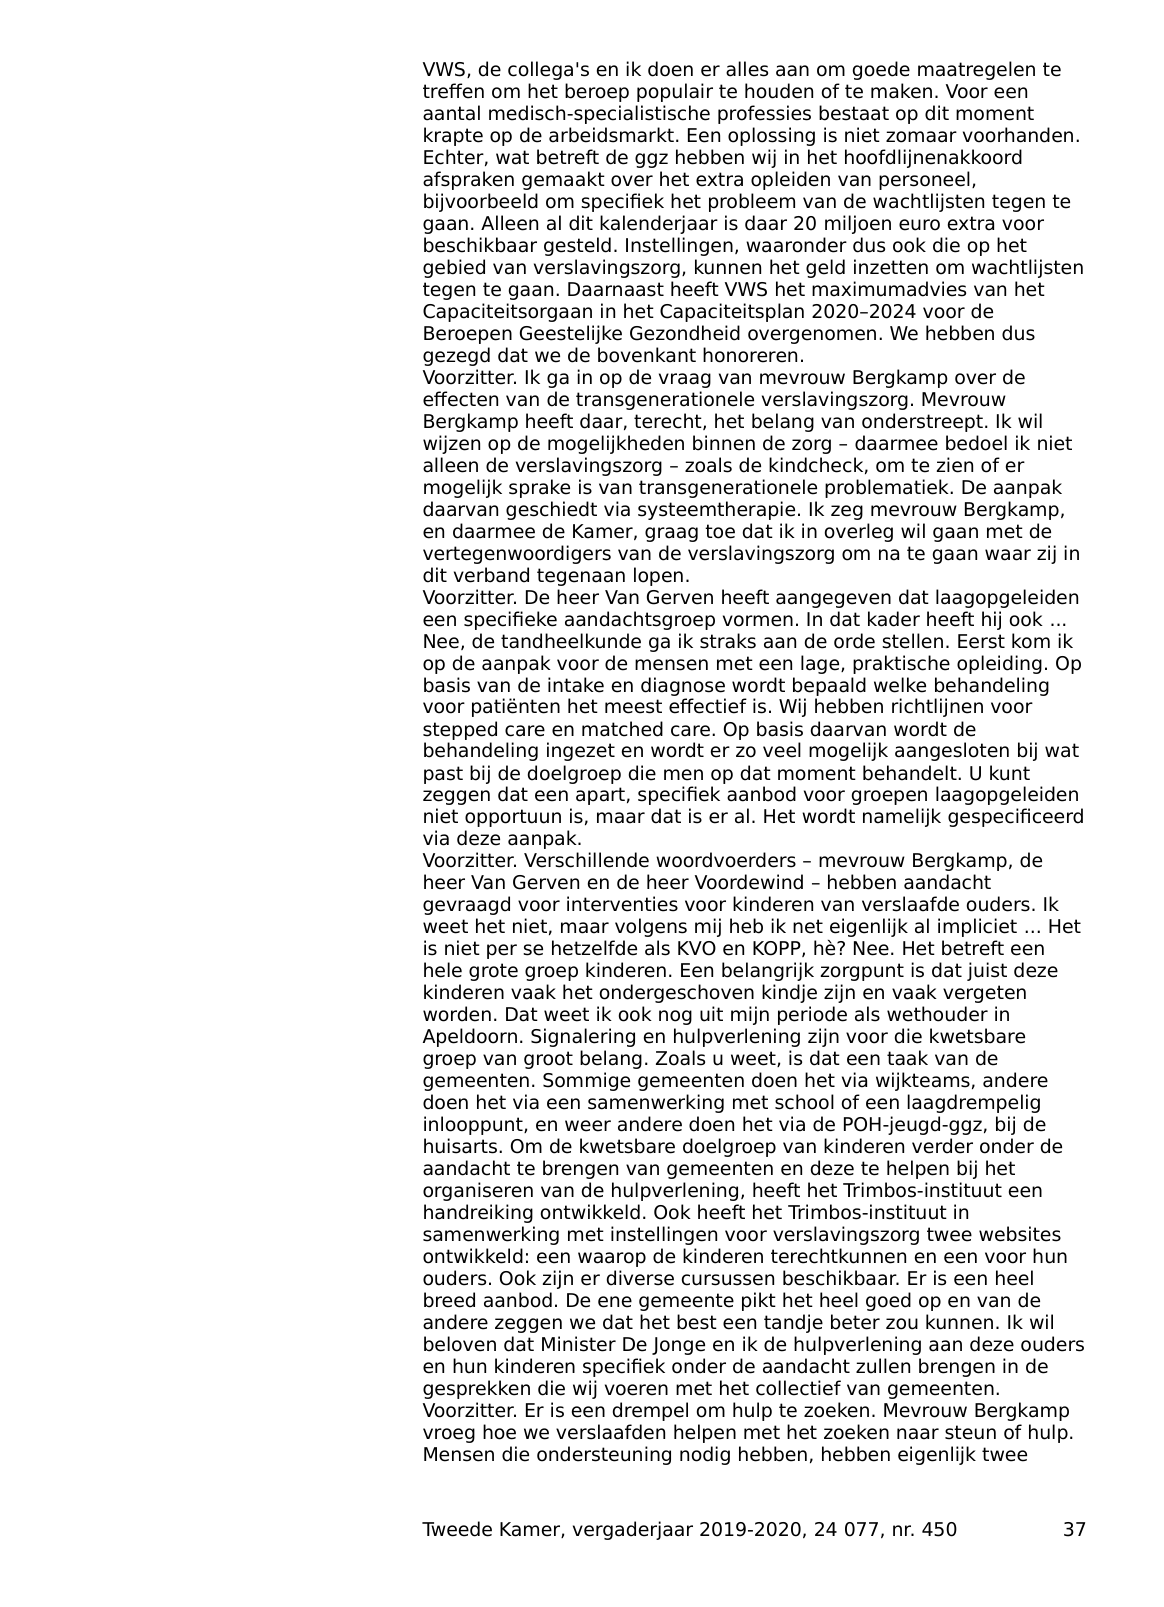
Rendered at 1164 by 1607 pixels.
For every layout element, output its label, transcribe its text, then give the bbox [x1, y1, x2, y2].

text Voorzitter. Ik ga in op de vraag van mevrouw Bergkamp over de effecten van de transgenerationele verslavingszorg. Mevrouw Bergkamp heeft daar, terecht, het belang van onderstreept. Ik wil wijzen op de mogelijkheden binnen de zorg – daarmee bedoel ik niet alleen de verslavingszorg – zoals de kindcheck, om te zien of er mogelijk sprake is van transgenerationele problematiek. De aanpak daarvan geschiedt via systeemtherapie. Ik zeg mevrouw Bergkamp, en daarmee de Kamer, graag toe dat ik in overleg wil gaan met de vertegenwoordigers van de verslavingszorg om na te gaan waar zij in dit verband tegenaan lopen. [422, 367, 1087, 587]
text Voorzitter. De heer Van Gerven heeft aangegeven dat laagopgeleiden een specifieke aandachtsgroep vormen. In dat kader heeft hij ook ... Nee, de tandheelkunde ga ik straks aan de orde stellen. Eerst kom ik op de aanpak voor de mensen met een lage, praktische opleiding. Op basis van de intake en diagnose wordt bepaald welke behandeling voor patiënten het meest effectief is. Wij hebben richtlijnen voor stepped care en matched care. Op basis daarvan wordt de behandeling ingezet en wordt er zo veel mogelijk aangesloten bij wat past bij de doelgroep die men op dat moment behandelt. U kunt zeggen dat een apart, specifiek aanbod voor groepen laagopgeleiden niet opportuun is, maar dat is er al. Het wordt namelijk gespecificeerd via deze aanpak. [422, 587, 1087, 850]
text VWS, de collega's en ik doen er alles aan om goede maatregelen te treffen om het beroep populair te houden of te maken. Voor een aantal medisch-specialistische professies bestaat op dit moment krapte op de arbeidsmarkt. Een oplossing is niet zomaar voorhanden. Echter, wat betreft de ggz hebben wij in het hoofdlijnenakkoord afspraken gemaakt over het extra opleiden van personeel, bijvoorbeeld om specifiek het probleem van de wachtlijsten tegen te gaan. Alleen al dit kalenderjaar is daar 20 miljoen euro extra voor beschikbaar gesteld. Instellingen, waaronder dus ook die op het gebied van verslavingszorg, kunnen het geld inzetten om wachtlijsten tegen te gaan. Daarnaast heeft VWS het maximumadvies van het Capaciteitsorgaan in het Capaciteitsplan 2020–2024 voor de Beroepen Geestelijke Gezondheid overgenomen. We hebben dus gezegd dat we de bovenkant honoreren. [422, 59, 1087, 367]
text Voorzitter. Er is een drempel om hulp te zoeken. Mevrouw Bergkamp vroeg hoe we verslaafden helpen met het zoeken naar steun of hulp. Mensen die ondersteuning nodig hebben, hebben eigenlijk twee [422, 1400, 1087, 1466]
text Voorzitter. Verschillende woordvoerders – mevrouw Bergkamp, de heer Van Gerven en de heer Voordewind – hebben aandacht gevraagd voor interventies voor kinderen van verslaafde ouders. Ik weet het niet, maar volgens mij heb ik net eigenlijk al impliciet ... Het is niet per se hetzelfde als KVO en KOPP, hè? Nee. Het betreft een hele grote groep kinderen. Een belangrijk zorgpunt is dat juist deze kinderen vaak het ondergeschoven kindje zijn en vaak vergeten worden. Dat weet ik ook nog uit mijn periode als wethouder in Apeldoorn. Signalering en hulpverlening zijn voor die kwetsbare groep van groot belang. Zoals u weet, is dat een taak van de gemeenten. Sommige gemeenten doen het via wijkteams, andere doen het via een samenwerking met school of een laagdrempelig inlooppunt, en weer andere doen het via de POH-jeugd-ggz, bij de huisarts. Om de kwetsbare doelgroep van kinderen verder onder de aandacht te brengen van gemeenten en deze te helpen bij het organiseren van de hulpverlening, heeft het Trimbos-instituut een handreiking ontwikkeld. Ook heeft het Trimbos-instituut in samenwerking met instellingen voor verslavingszorg twee websites ontwikkeld: een waarop de kinderen terechtkunnen en een voor hun ouders. Ook zijn er diverse cursussen beschikbaar. Er is een heel breed aanbod. De ene gemeente pikt het heel goed op en van de andere zeggen we dat het best een tandje beter zou kunnen. Ik wil beloven dat Minister De Jonge en ik de hulpverlening aan deze ouders en hun kinderen specifiek onder de aandacht zullen brengen in de gesprekken die wij voeren met het collectief van gemeenten. [422, 850, 1087, 1400]
